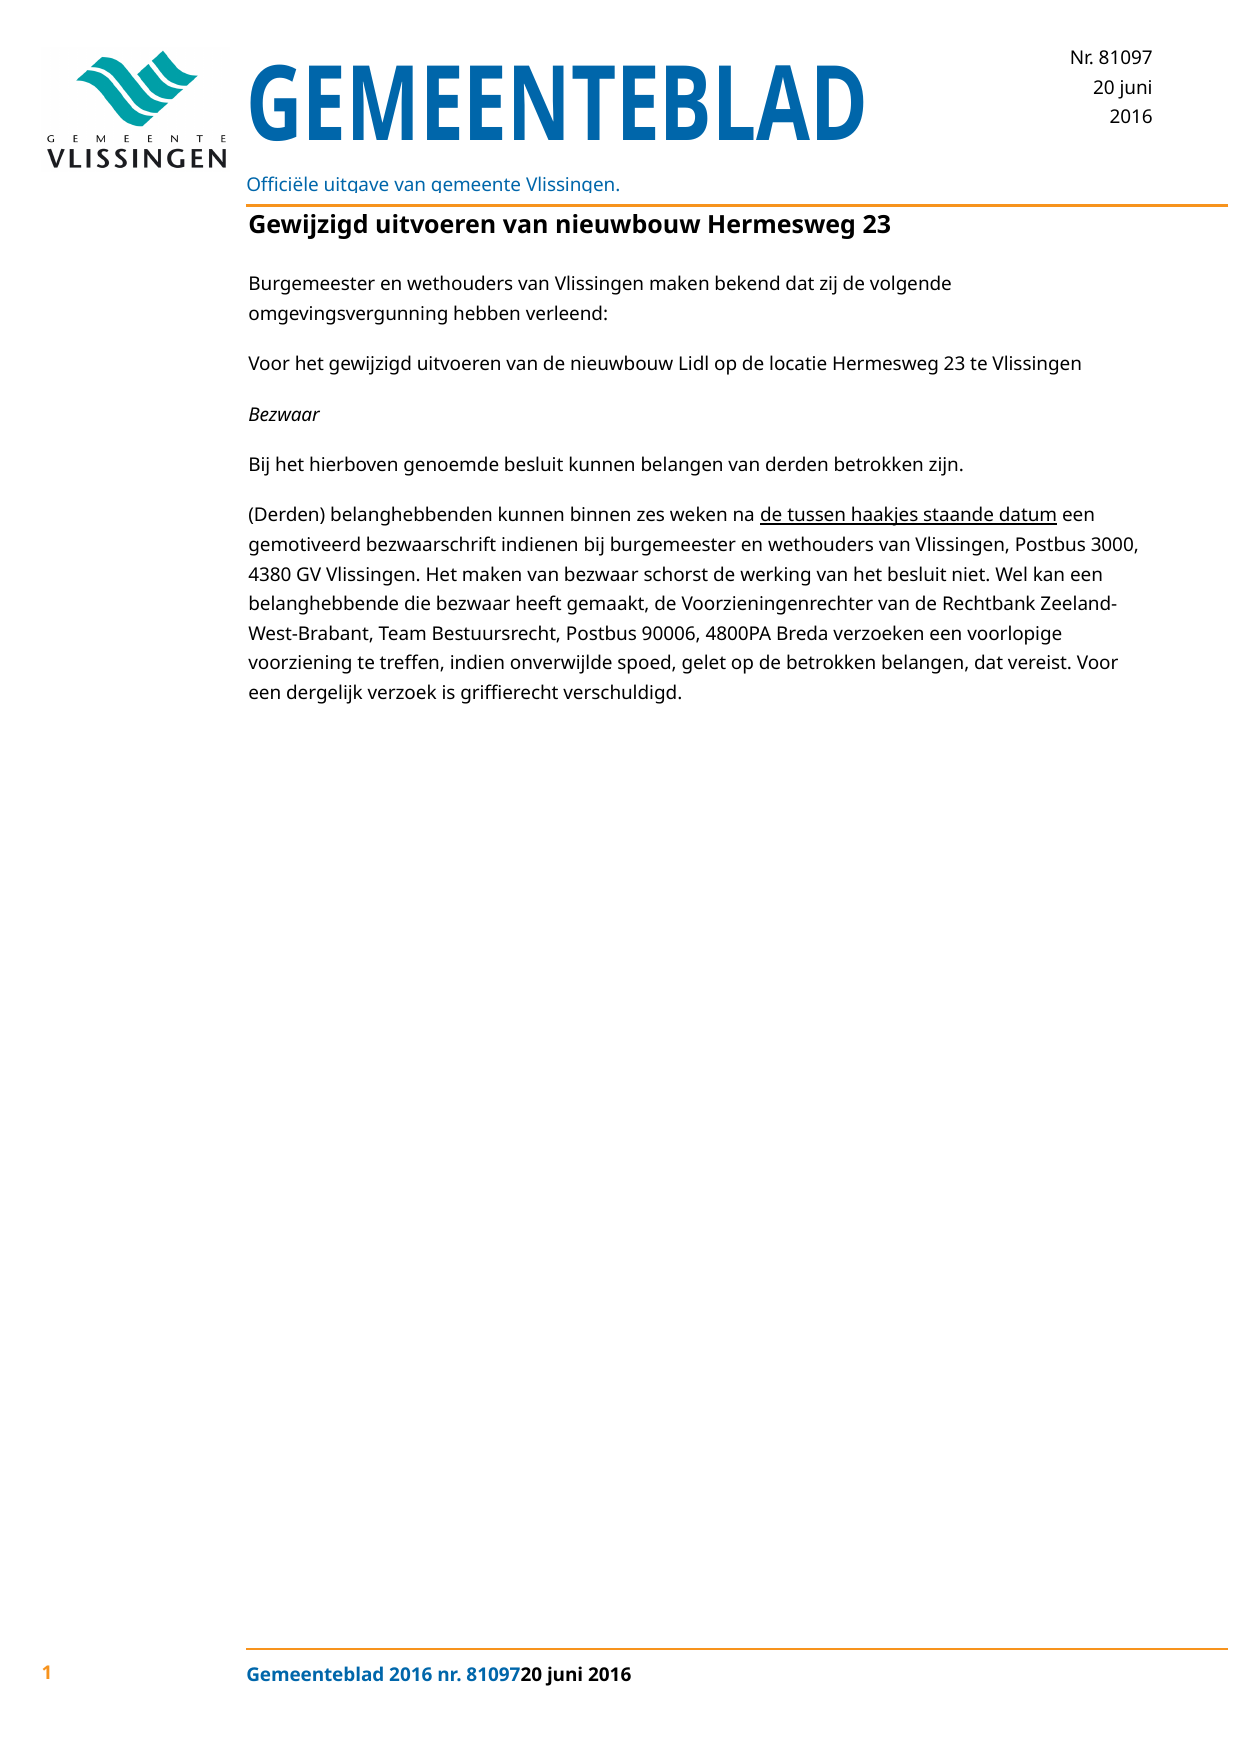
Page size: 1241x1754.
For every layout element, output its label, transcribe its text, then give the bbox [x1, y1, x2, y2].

text Bezwaar [248, 401, 1152, 426]
text Burgemeester en wethouders van Vlissingen maken bekend dat zij de volgende omgevingsvergunning hebben verleend: [248, 270, 1152, 326]
picture [41, 47, 231, 172]
text Gewijzigd uitvoeren van nieuwbouw Hermesweg 23 [248, 207, 1152, 241]
text (Derden) belanghebbenden kunnen binnen zes weken na de tussen haakjes staande datum een gemotiveerd bezwaarschrift indienen bij burgemeester en wethouders van Vlissingen, Postbus 3000, 4380 GV Vlissingen. Het maken van bezwaar schorst de werking van het besluit niet. Wel kan een belanghebbende die bezwaar heeft gemaakt, de Voorzieningenrechter van de Rechtbank Zeeland-West-Brabant, Team Bestuursrecht, Postbus 90006, 4800PA Breda verzoeken een voorlopige voorziening te treffen, indien onverwijlde spoed, gelet op de betrokken belangen, dat vereist. Voor een dergelijk verzoek is griffierecht verschuldigd. [248, 502, 1152, 705]
text Voor het gewijzigd uitvoeren van de nieuwbouw Lidl op de locatie Hermesweg 23 te Vlissingen [248, 350, 1152, 376]
text Bij het hierboven genoemde besluit kunnen belangen van derden betrokken zijn. [248, 451, 1152, 477]
